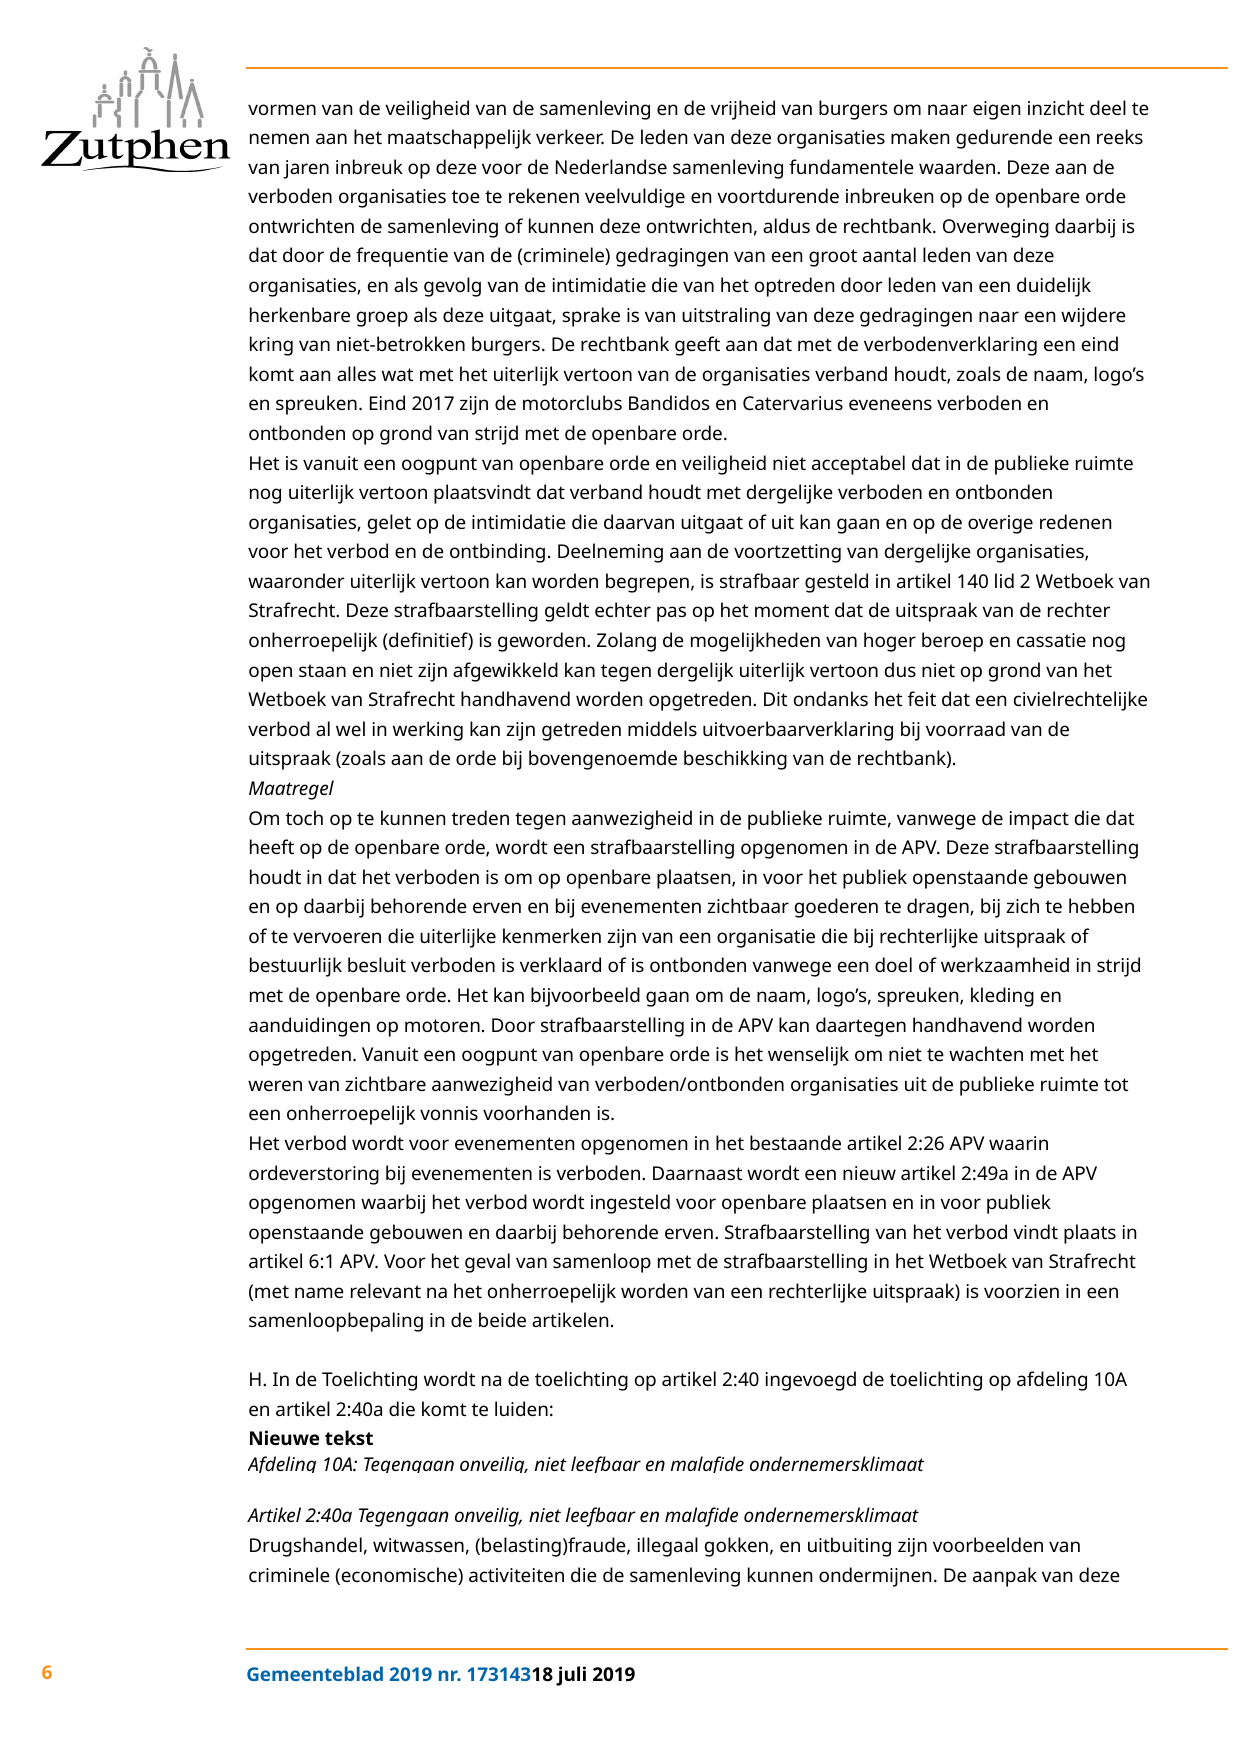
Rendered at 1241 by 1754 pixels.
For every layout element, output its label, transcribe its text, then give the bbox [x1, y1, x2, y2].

picture [41, 47, 231, 172]
text H. In de Toelichting wordt na de toelichting op artikel 2:40 ingevoegd de toelichting op afdeling 10A en artikel 2:40a die komt te luiden: [248, 1366, 1152, 1422]
table_header Nieuwe tekst [248, 1426, 1152, 1451]
table_cell Afdeling 10A: Tegengaan onveilig, niet leefbaar en malafide ondernemersklimaat Artikel 2:40a Tegengaan onveilig, niet leefbaar en malafide ondernemersklimaat Drugshandel, witwassen, (belasting)fraude, illegaal gokken, en uitbuiting zijn voorbeelden van criminele (economische) activiteiten die de samenleving kunnen ondermijnen. De aanpak van deze [248, 1451, 1152, 1587]
table_cell vormen van de veiligheid van de samenleving en de vrijheid van burgers om naar eigen inzicht deel te nemen aan het maatschappelijk verkeer. De leden van deze organisaties maken gedurende een reeks van jaren inbreuk op deze voor de Nederlandse samenleving fundamentele waarden. Deze aan de verboden organisaties toe te rekenen veelvuldige en voortdurende inbreuken op de openbare orde ontwrichten de samenleving of kunnen deze ontwrichten, aldus de rechtbank. Overweging daarbij is dat door de frequentie van de (criminele) gedragingen van een groot aantal leden van deze organisaties, en als gevolg van de intimidatie die van het optreden door leden van een duidelijk herkenbare groep als deze uitgaat, sprake is van uitstraling van deze gedragingen naar een wijdere kring van niet-betrokken burgers. De rechtbank geeft aan dat met de verbodenverklaring een eind komt aan alles wat met het uiterlijk vertoon van de organisaties verband houdt, zoals de naam, logo’s en spreuken. Eind 2017 zijn de motorclubs Bandidos en Catervarius eveneens verboden en ontbonden op grond van strijd met de openbare orde. Het is vanuit een oogpunt van openbare orde en veiligheid niet acceptabel dat in de publieke ruimte nog uiterlijk vertoon plaatsvindt dat verband houdt met dergelijke verboden en ontbonden organisaties, gelet op de intimidatie die daarvan uitgaat of uit kan gaan en op de overige redenen voor het verbod en de ontbinding. Deelneming aan de voortzetting van dergelijke organisaties, waaronder uiterlijk vertoon kan worden begrepen, is strafbaar gesteld in artikel 140 lid 2 Wetboek van Strafrecht. Deze strafbaarstelling geldt echter pas op het moment dat de uitspraak van de rechter onherroepelijk (definitief) is geworden. Zolang de mogelijkheden van hoger beroep en cassatie nog open staan en niet zijn afgewikkeld kan tegen dergelijk uiterlijk vertoon dus niet op grond van het Wetboek van Strafrecht handhavend worden opgetreden. Dit ondanks het feit dat een civielrechtelijke verbod al wel in werking kan zijn getreden middels uitvoerbaarverklaring bij voorraad van de uitspraak (zoals aan de orde bij bovengenoemde beschikking van de rechtbank). Maatregel Om toch op te kunnen treden tegen aanwezigheid in de publieke ruimte, vanwege de impact die dat heeft op de openbare orde, wordt een strafbaarstelling opgenomen in de APV. Deze strafbaarstelling houdt in dat het verboden is om op openbare plaatsen, in voor het publiek openstaande gebouwen en op daarbij behorende erven en bij evenementen zichtbaar goederen te dragen, bij zich te hebben of te vervoeren die uiterlijke kenmerken zijn van een organisatie die bij rechterlijke uitspraak of bestuurlijk besluit verboden is verklaard of is ontbonden vanwege een doel of werkzaamheid in strijd met de openbare orde. Het kan bijvoorbeeld gaan om de naam, logo’s, spreuken, kleding en aanduidingen op motoren. Door strafbaarstelling in de APV kan daartegen handhavend worden opgetreden. Vanuit een oogpunt van openbare orde is het wenselijk om niet te wachten met het weren van zichtbare aanwezigheid van verboden/ontbonden organisaties uit de publieke ruimte tot een onherroepelijk vonnis voorhanden is. Het verbod wordt voor evenementen opgenomen in het bestaande artikel 2:26 APV waarin ordeverstoring bij evenementen is verboden. Daarnaast wordt een nieuw artikel 2:49a in de APV opgenomen waarbij het verbod wordt ingesteld voor openbare plaatsen en in voor publiek openstaande gebouwen en daarbij behorende erven. Strafbaarstelling van het verbod vindt plaats in artikel 6:1 APV. Voor het geval van samenloop met de strafbaarstelling in het Wetboek van Strafrecht (met name relevant na het onherroepelijk worden van een rechterlijke uitspraak) is voorzien in een samenloopbepaling in de beide artikelen. [248, 95, 1152, 1333]
